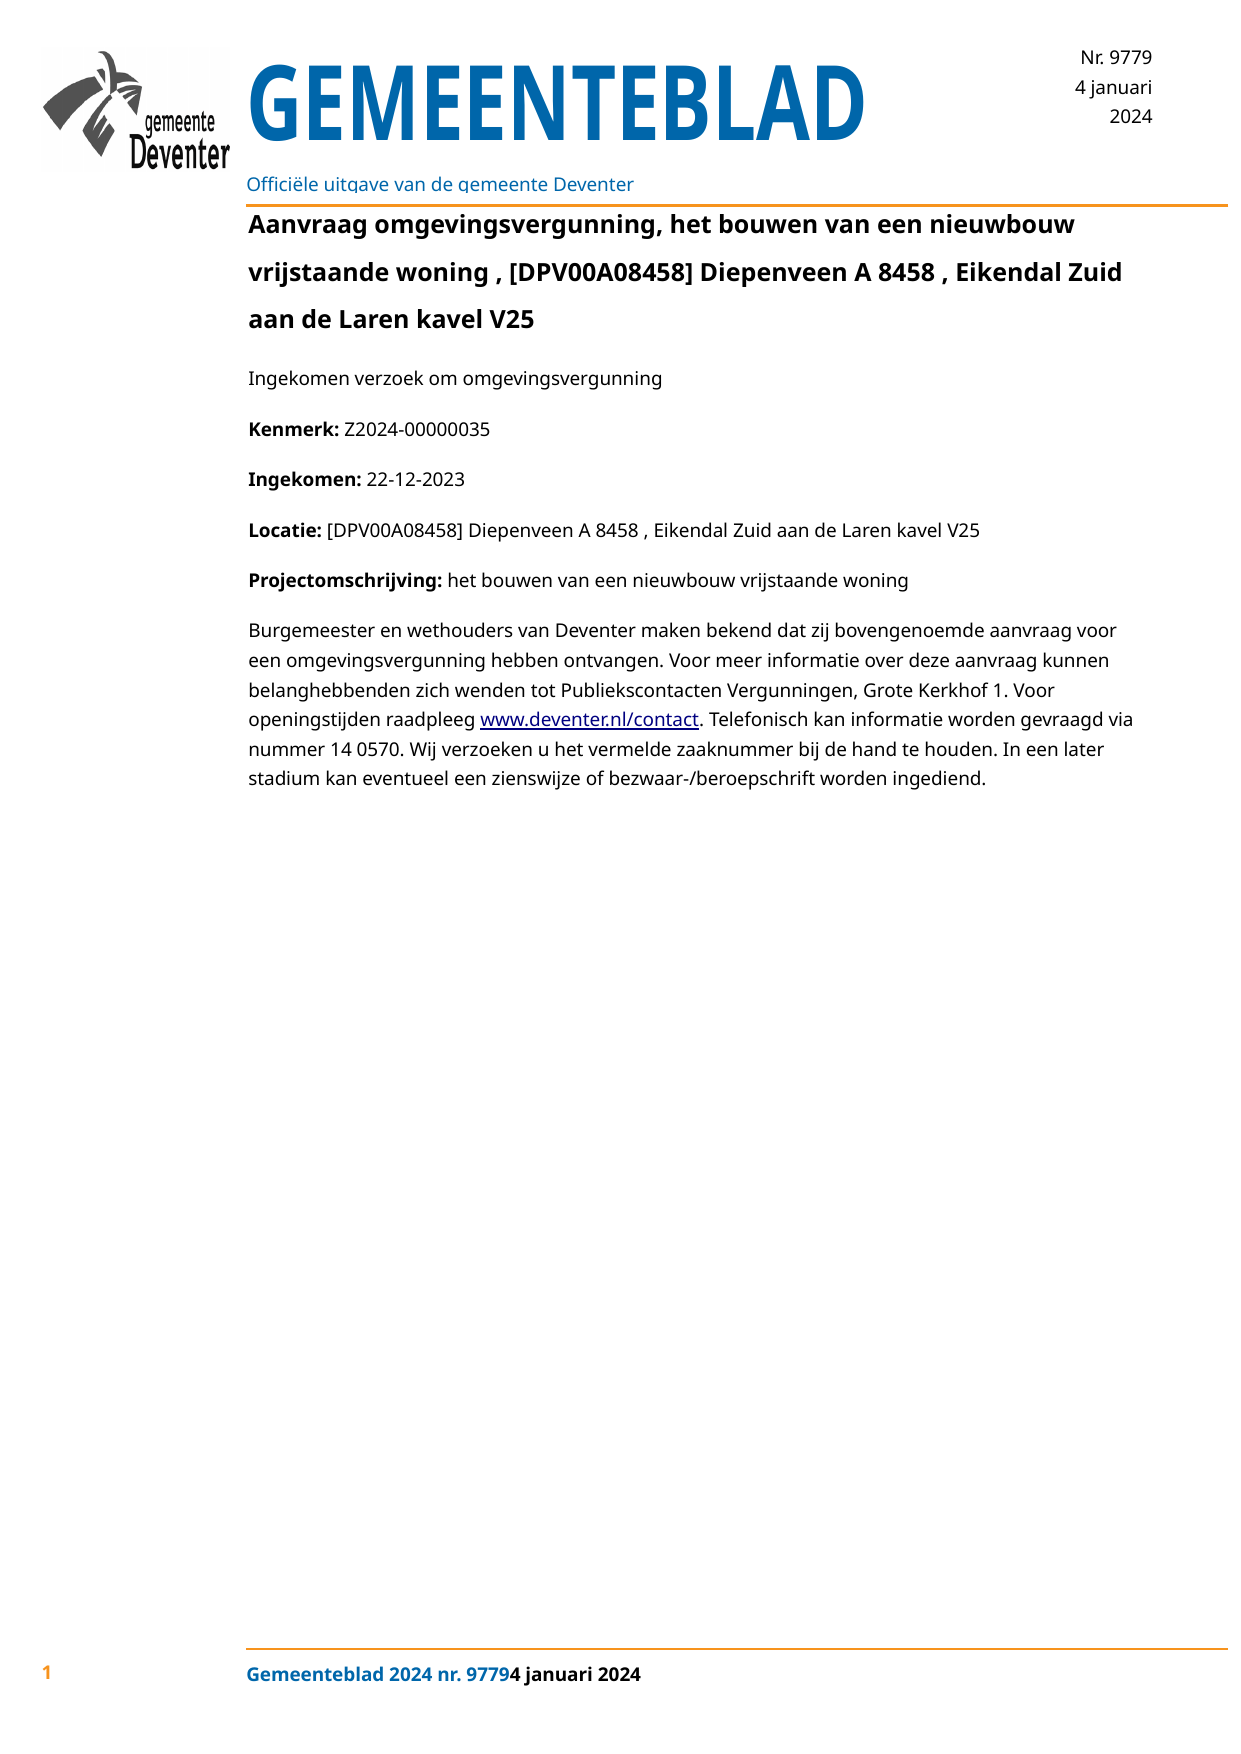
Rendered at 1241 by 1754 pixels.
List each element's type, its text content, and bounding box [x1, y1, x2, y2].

text Ingekomen verzoek om omgevingsvergunning [248, 366, 1152, 391]
text Ingekomen: 22-12-2023 [248, 466, 1152, 492]
text Kenmerk: Z2024-00000035 [248, 416, 1152, 442]
picture [41, 47, 231, 172]
text Burgemeester en wethouders van Deventer maken bekend dat zij bovengenoemde aanvraag voor een omgevingsvergunning hebben ontvangen. Voor meer informatie over deze aanvraag kunnen belanghebbenden zich wenden tot Publiekscontacten Vergunningen, Grote Kerkhof 1. Voor openingstijden raadpleeg www.deventer.nl/contact. Telefonisch kan informatie worden gevraagd via nummer 14 0570. Wij verzoeken u het vermelde zaaknummer bij de hand te houden. In een later stadium kan eventueel een zienswijze of bezwaar-/beroepschrift worden ingediend. [248, 618, 1152, 791]
text Aanvraag omgevingsvergunning, het bouwen van een nieuwbouw vrijstaande woning , [DPV00A08458] Diepenveen A 8458 , Eikendal Zuid aan de Laren kavel V25 [248, 207, 1152, 336]
text Projectomschrijving: het bouwen van een nieuwbouw vrijstaande woning [248, 567, 1152, 593]
text Locatie: [DPV00A08458] Diepenveen A 8458 , Eikendal Zuid aan de Laren kavel V25 [248, 517, 1152, 542]
